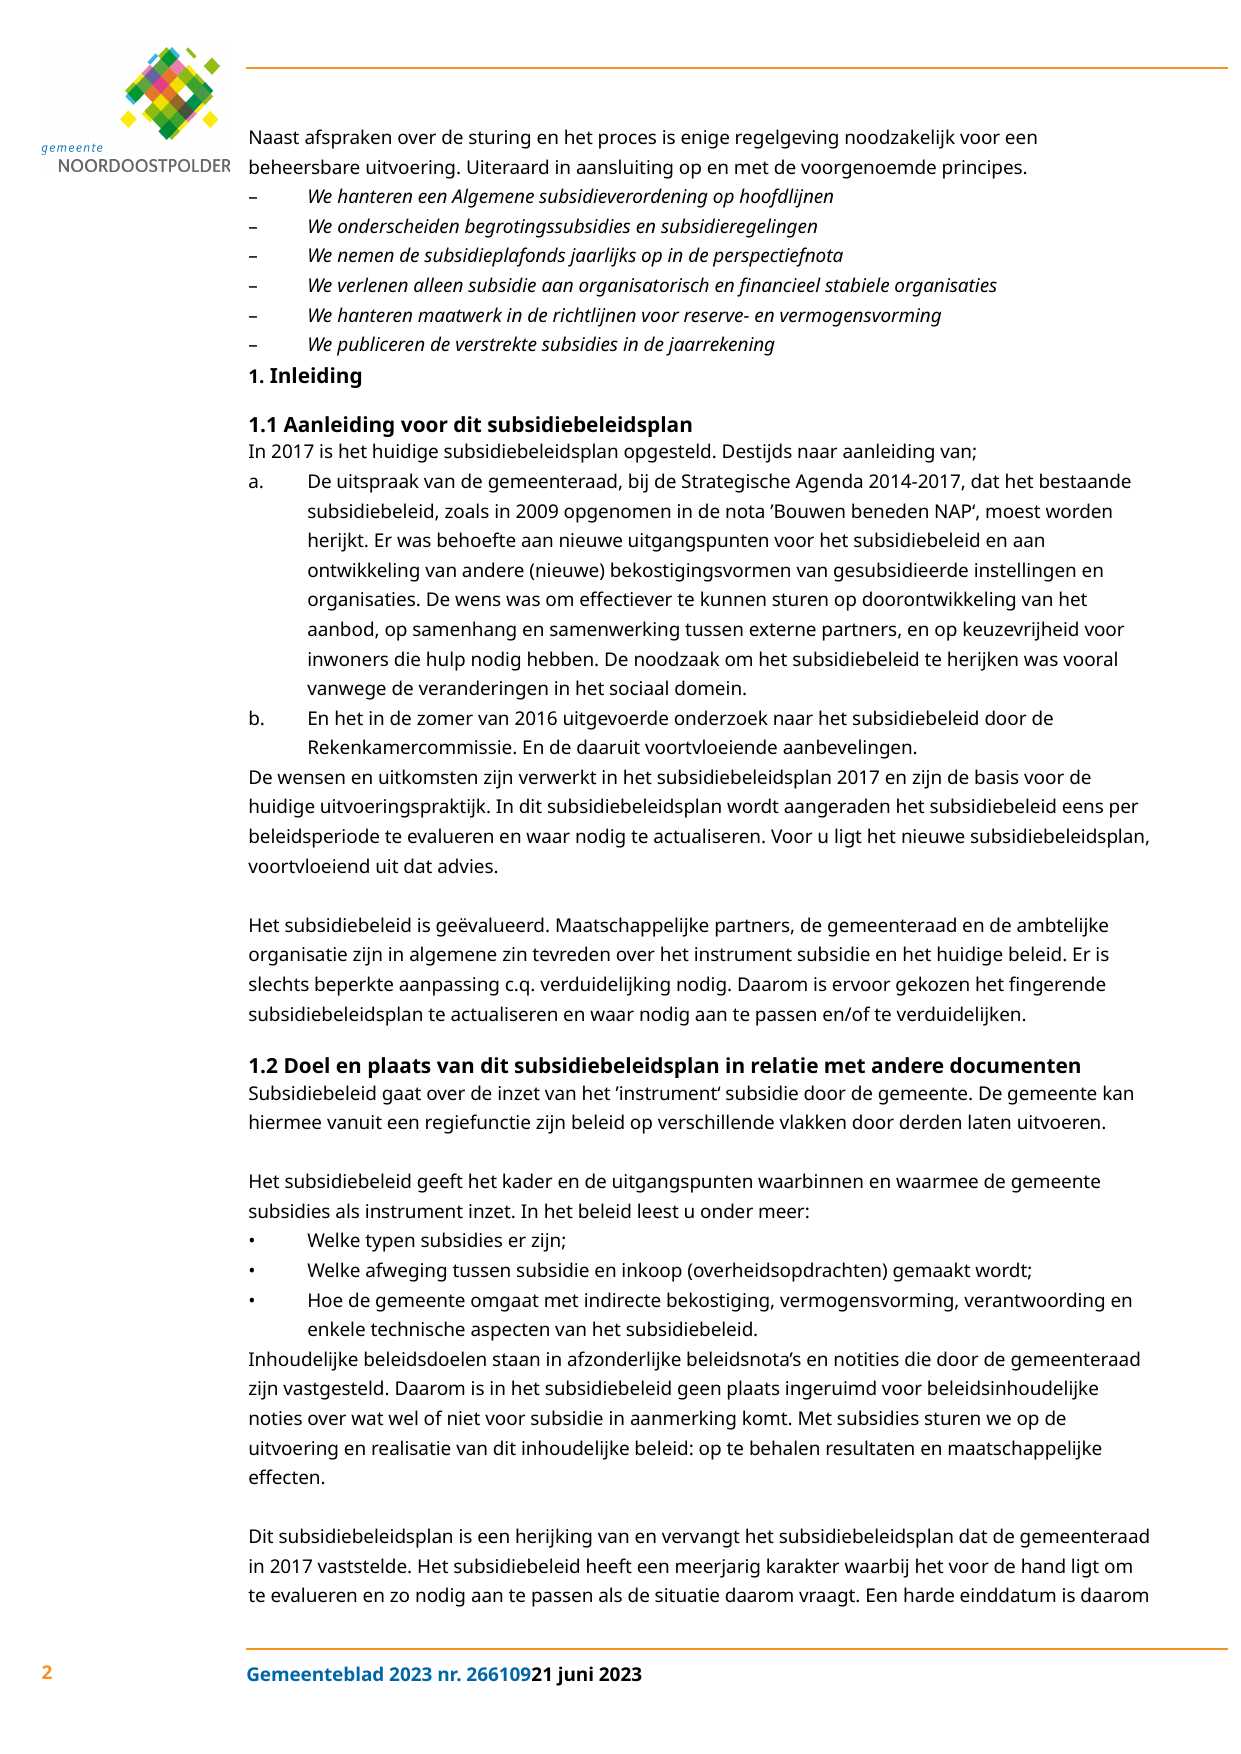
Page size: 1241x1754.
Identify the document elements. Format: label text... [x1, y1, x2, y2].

list Hoe de gemeente omgaat met indirecte bekostiging, vermogensvorming, verantwoording en enkele technische aspecten van het subsidiebeleid. [248, 1287, 1152, 1342]
list We hanteren een Algemene subsidieverordening op hoofdlijnen [248, 183, 1152, 209]
text Het subsidiebeleid is geëvalueerd. Maatschappelijke partners, de gemeenteraad en de ambtelijke organisatie zijn in algemene zin tevreden over het instrument subsidie en het huidige beleid. Er is slechts beperkte aanpassing c.q. verduidelijking nodig. Daarom is ervoor gekozen het fingerende subsidiebeleidsplan te actualiseren en waar nodig aan te passen en/of te verduidelijken. [248, 912, 1152, 1027]
text Dit subsidiebeleidsplan is een herijking van en vervangt het subsidiebeleidsplan dat de gemeenteraad in 2017 vaststelde. Het subsidiebeleid heeft een meerjarig karakter waarbij het voor de hand ligt om te evalueren en zo nodig aan te passen als de situatie daarom vraagt. Een harde einddatum is daarom [248, 1523, 1152, 1608]
text Subsidiebeleid gaat over de inzet van het ’instrument‘ subsidie door de gemeente. De gemeente kan hiermee vanuit een regiefunctie zijn beleid op verschillende vlakken door derden laten uitvoeren. [248, 1080, 1152, 1135]
picture [41, 47, 231, 172]
list Welke typen subsidies er zijn; [248, 1228, 1152, 1253]
text Het subsidiebeleid geeft het kader en de uitgangspunten waarbinnen en waarmee de gemeente subsidies als instrument inzet. In het beleid leest u onder meer: [248, 1168, 1152, 1224]
list We hanteren maatwerk in de richtlijnen voor reserve- en vermogensvorming [248, 302, 1152, 328]
list De uitspraak van de gemeenteraad, bij de Strategische Agenda 2014-2017, dat het bestaande subsidiebeleid, zoals in 2009 opgenomen in de nota ’Bouwen beneden NAP‘, moest worden herijkt. Er was behoefte aan nieuwe uitgangspunten voor het subsidiebeleid en aan ontwikkeling van andere (nieuwe) bekostigingsvormen van gesubsidieerde instellingen en organisaties. De wens was om effectiever te kunnen sturen op doorontwikkeling van het aanbod, op samenhang en samenwerking tussen externe partners, en op keuzevrijheid voor inwoners die hulp nodig hebben. De noodzaak om het subsidiebeleid te herijken was vooral vanwege de veranderingen in het sociaal domein. [248, 468, 1152, 701]
list Welke afweging tussen subsidie en inkoop (overheidsopdrachten) gemaakt wordt; [248, 1257, 1152, 1283]
list We verlenen alleen subsidie aan organisatorisch en financieel stabiele organisaties [248, 272, 1152, 298]
text De wensen en uitkomsten zijn verwerkt in het subsidiebeleidsplan 2017 en zijn de basis voor de huidige uitvoeringspraktijk. In dit subsidiebeleidsplan wordt aangeraden het subsidiebeleid eens per beleidsperiode te evalueren en waar nodig te actualiseren. Voor u ligt het nieuwe subsidiebeleidsplan, voortvloeiend uit dat advies. [248, 764, 1152, 879]
list En het in de zomer van 2016 uitgevoerde onderzoek naar het subsidiebeleid door de Rekenkamercommissie. En de daaruit voortvloeiende aanbevelingen. [248, 705, 1152, 760]
list We nemen de subsidieplafonds jaarlijks op in de perspectiefnota [248, 243, 1152, 268]
list We publiceren de verstrekte subsidies in de jaarrekening [248, 331, 1152, 357]
text Inhoudelijke beleidsdoelen staan in afzonderlijke beleidsnota’s en notities die door de gemeenteraad zijn vastgesteld. Daarom is in het subsidiebeleid geen plaats ingeruimd voor beleidsinhoudelijke noties over wat wel of niet voor subsidie in aanmerking komt. Met subsidies sturen we op de uitvoering en realisatie van dit inhoudelijke beleid: op te behalen resultaten en maatschappelijke effecten. [248, 1346, 1152, 1490]
text In 2017 is het huidige subsidiebeleidsplan opgesteld. Destijds naar aanleiding van; [248, 439, 1152, 464]
text 1. Inleiding [248, 361, 1152, 389]
list We onderscheiden begrotingssubsidies en subsidieregelingen [248, 213, 1152, 239]
text 1.1 Aanleiding voor dit subsidiebeleidsplan [248, 410, 1152, 439]
text Naast afspraken over de sturing en het proces is enige regelgeving noodzakelijk voor een beheersbare uitvoering. Uiteraard in aansluiting op en met de voorgenoemde principes. [248, 124, 1152, 180]
text 1.2 Doel en plaats van dit subsidiebeleidsplan in relatie met andere documenten [248, 1051, 1152, 1080]
